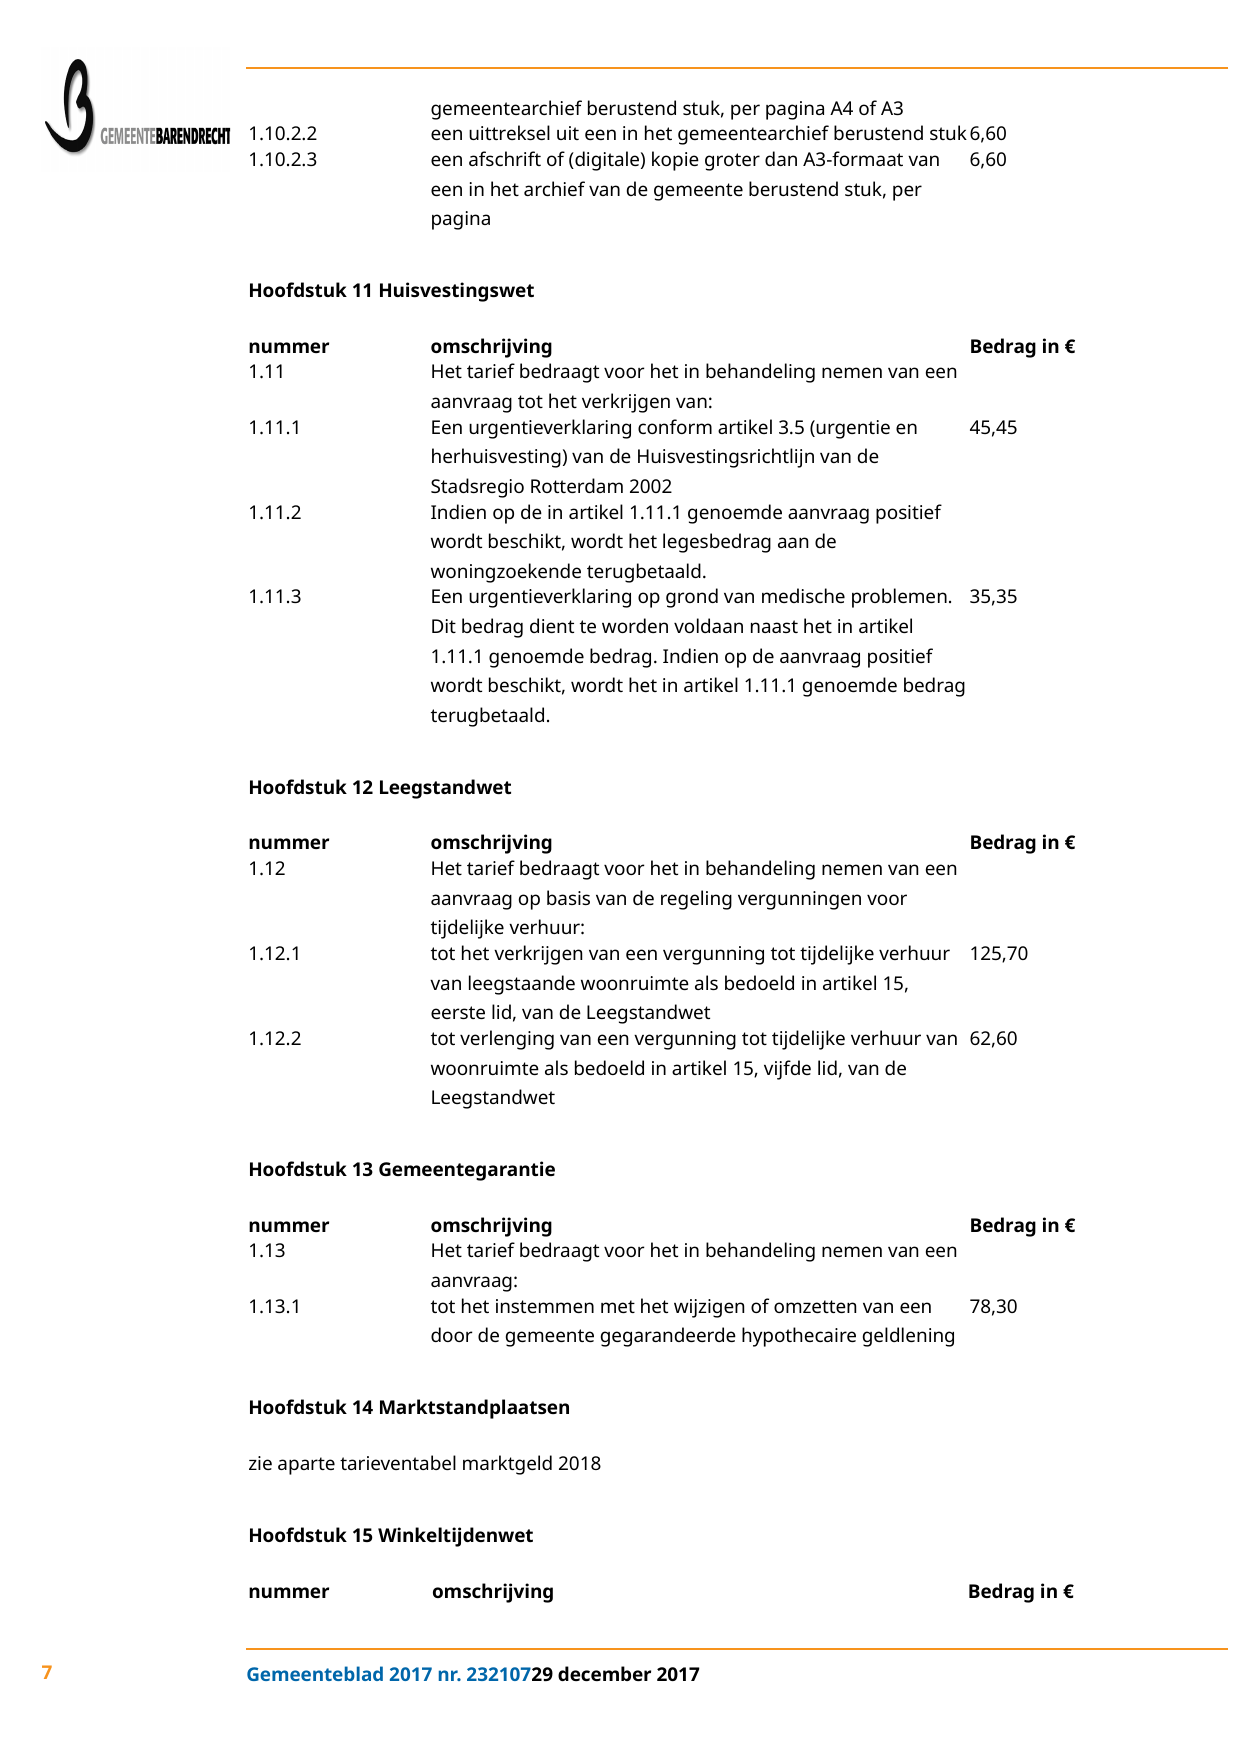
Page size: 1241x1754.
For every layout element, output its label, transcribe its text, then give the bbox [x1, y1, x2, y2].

table_cell Een urgentieverklaring conform artikel 3.5 (urgentie en herhuisvesting) van de Huisvestingsrichtlijn van de Stadsregio Rotterdam 2002 [430, 414, 969, 499]
table_cell 1.11.3 [248, 584, 430, 728]
table_cell 125,70 [969, 940, 1152, 1025]
table_cell 1.11.2 [248, 499, 430, 584]
table_cell 1.13 [248, 1238, 430, 1293]
table_cell 35,35 [969, 584, 1152, 728]
table_cell 6,60 [969, 121, 1152, 146]
text Hoofdstuk 12 Leegstandwet [248, 774, 1152, 800]
table_cell [969, 499, 1152, 584]
table_cell tot het verkrijgen van een vergunning tot tijdelijke verhuur van leegstaande woonruimte als bedoeld in artikel 15, eerste lid, van de Leegstandwet [430, 940, 969, 1025]
table_cell tot het instemmen met het wijzigen of omzetten van een door de gemeente gegarandeerde hypothecaire geldlening [430, 1293, 969, 1348]
text Hoofdstuk 13 Gemeentegarantie [248, 1156, 1152, 1182]
table_header Bedrag in € [969, 830, 1152, 855]
table_cell Het tarief bedraagt voor het in behandeling nemen van een aanvraag tot het verkrijgen van: [430, 359, 969, 414]
table_header omschrijving [430, 830, 969, 855]
table_cell tot verlenging van een vergunning tot tijdelijke verhuur van woonruimte als bedoeld in artikel 15, vijfde lid, van de Leegstandwet [430, 1025, 969, 1110]
table_header nummer [248, 1212, 430, 1237]
table_cell 62,60 [969, 1025, 1152, 1110]
table_cell Het tarief bedraagt voor het in behandeling nemen van een aanvraag op basis van de regeling vergunningen voor tijdelijke verhuur: [430, 855, 969, 940]
text Hoofdstuk 11 Huisvestingswet [248, 277, 1152, 303]
table_cell gemeentearchief berustend stuk, per pagina A4 of A3 [430, 95, 969, 121]
text Hoofdstuk 15 Winkeltijdenwet [248, 1522, 1152, 1548]
table_cell 78,30 [969, 1293, 1152, 1348]
table_cell Het tarief bedraagt voor het in behandeling nemen van een aanvraag: [430, 1238, 969, 1293]
table_cell [969, 95, 1152, 121]
table_header nummer [248, 1578, 432, 1604]
table_cell 1.12.1 [248, 940, 430, 1025]
table_cell [969, 855, 1152, 940]
table_cell 6,60 [969, 146, 1152, 231]
table_header Bedrag in € [968, 1578, 1152, 1604]
table_header omschrijving [430, 333, 969, 359]
table_cell 45,45 [969, 414, 1152, 499]
table_header omschrijving [432, 1578, 968, 1604]
table_header Bedrag in € [969, 333, 1152, 359]
table_cell een uittreksel uit een in het gemeentearchief berustend stuk [430, 121, 969, 146]
table_cell [969, 359, 1152, 414]
table_cell 1.12 [248, 855, 430, 940]
table_cell [969, 1238, 1152, 1293]
table_header nummer [248, 333, 430, 359]
table_cell een afschrift of (digitale) kopie groter dan A3-formaat van een in het archief van de gemeente berustend stuk, per pagina [430, 146, 969, 231]
picture [41, 47, 231, 172]
table_cell Een urgentieverklaring op grond van medische problemen. Dit bedrag dient te worden voldaan naast het in artikel 1.11.1 genoemde bedrag. Indien op de aanvraag positief wordt beschikt, wordt het in artikel 1.11.1 genoemde bedrag terugbetaald. [430, 584, 969, 728]
text Hoofdstuk 14 Marktstandplaatsen [248, 1394, 1152, 1420]
table_header Bedrag in € [969, 1212, 1152, 1237]
table_cell 1.13.1 [248, 1293, 430, 1348]
text zie aparte tarieventabel marktgeld 2018 [248, 1450, 1152, 1476]
table_header nummer [248, 830, 430, 855]
table_cell Indien op de in artikel 1.11.1 genoemde aanvraag positief wordt beschikt, wordt het legesbedrag aan de woningzoekende terugbetaald. [430, 499, 969, 584]
table_cell 1.11.1 [248, 414, 430, 499]
table_header omschrijving [430, 1212, 969, 1237]
table_cell 1.10.2.2 [248, 121, 430, 146]
table_cell 1.10.2.3 [248, 146, 430, 231]
table_cell [248, 95, 430, 121]
table_cell 1.11 [248, 359, 430, 414]
table_cell 1.12.2 [248, 1025, 430, 1110]
